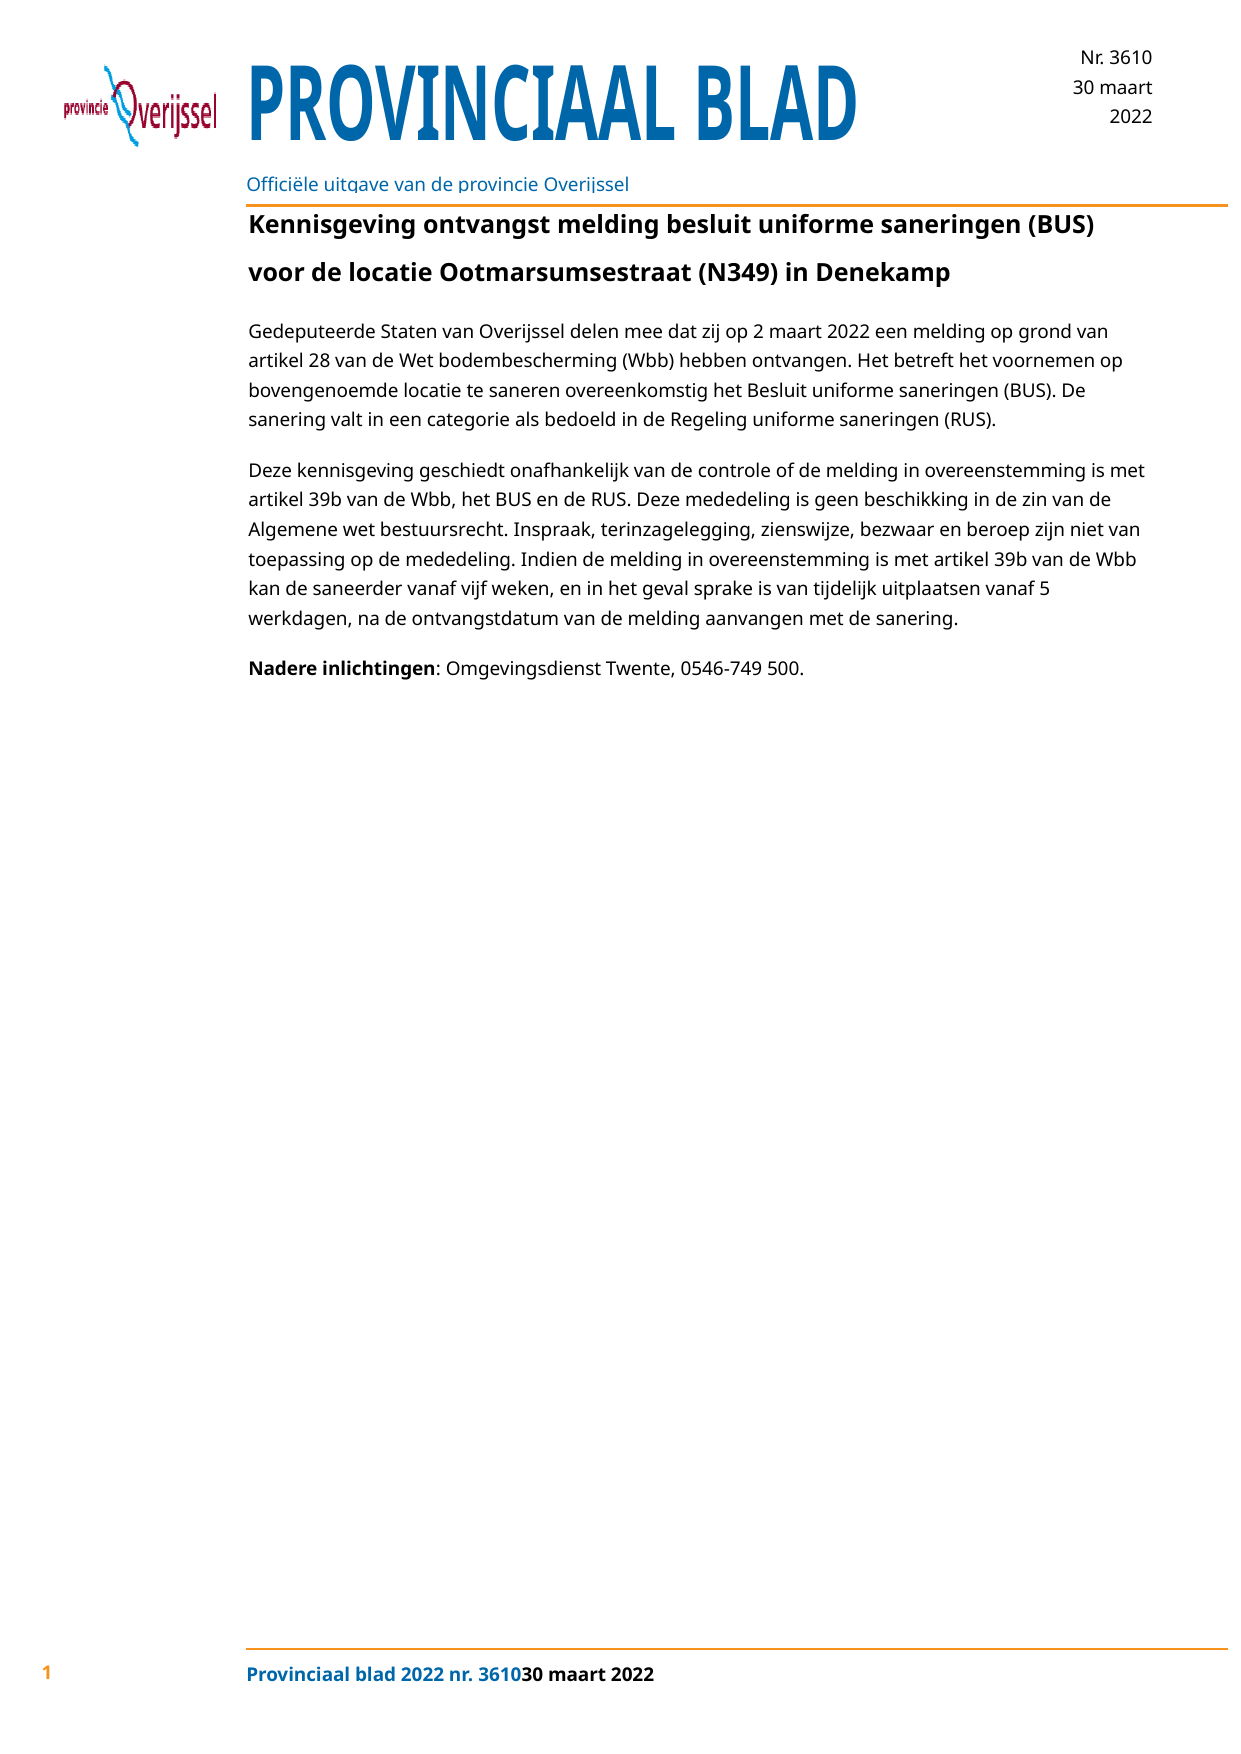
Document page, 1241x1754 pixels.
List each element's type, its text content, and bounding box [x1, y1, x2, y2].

text Nadere inlichtingen: Omgevingsdienst Twente, 0546-749 500. [248, 655, 1152, 681]
text Kennisgeving ontvangst melding besluit uniforme saneringen (BUS) voor de locatie Ootmarsumsestraat (N349) in Denekamp [248, 207, 1152, 288]
text Deze kennisgeving geschiedt onafhankelijk van de controle of de melding in overeenstemming is met artikel 39b van de Wbb, het BUS en de RUS. Deze mededeling is geen beschikking in de zin van de Algemene wet bestuursrecht. Inspraak, terinzagelegging, zienswijze, bezwaar en beroep zijn niet van toepassing op de mededeling. Indien de melding in overeenstemming is met artikel 39b van de Wbb kan de saneerder vanaf vijf weken, en in het geval sprake is van tijdelijk uitplaatsen vanaf 5 werkdagen, na de ontvangstdatum van de melding aanvangen met de sanering. [248, 457, 1152, 631]
picture [41, 47, 231, 172]
text Gedeputeerde Staten van Overijssel delen mee dat zij op 2 maart 2022 een melding op grond van artikel 28 van de Wet bodembescherming (Wbb) hebben ontvangen. Het betreft het voornemen op bovengenoemde locatie te saneren overeenkomstig het Besluit uniforme saneringen (BUS). De sanering valt in een categorie als bedoeld in de Regeling uniforme saneringen (RUS). [248, 318, 1152, 432]
